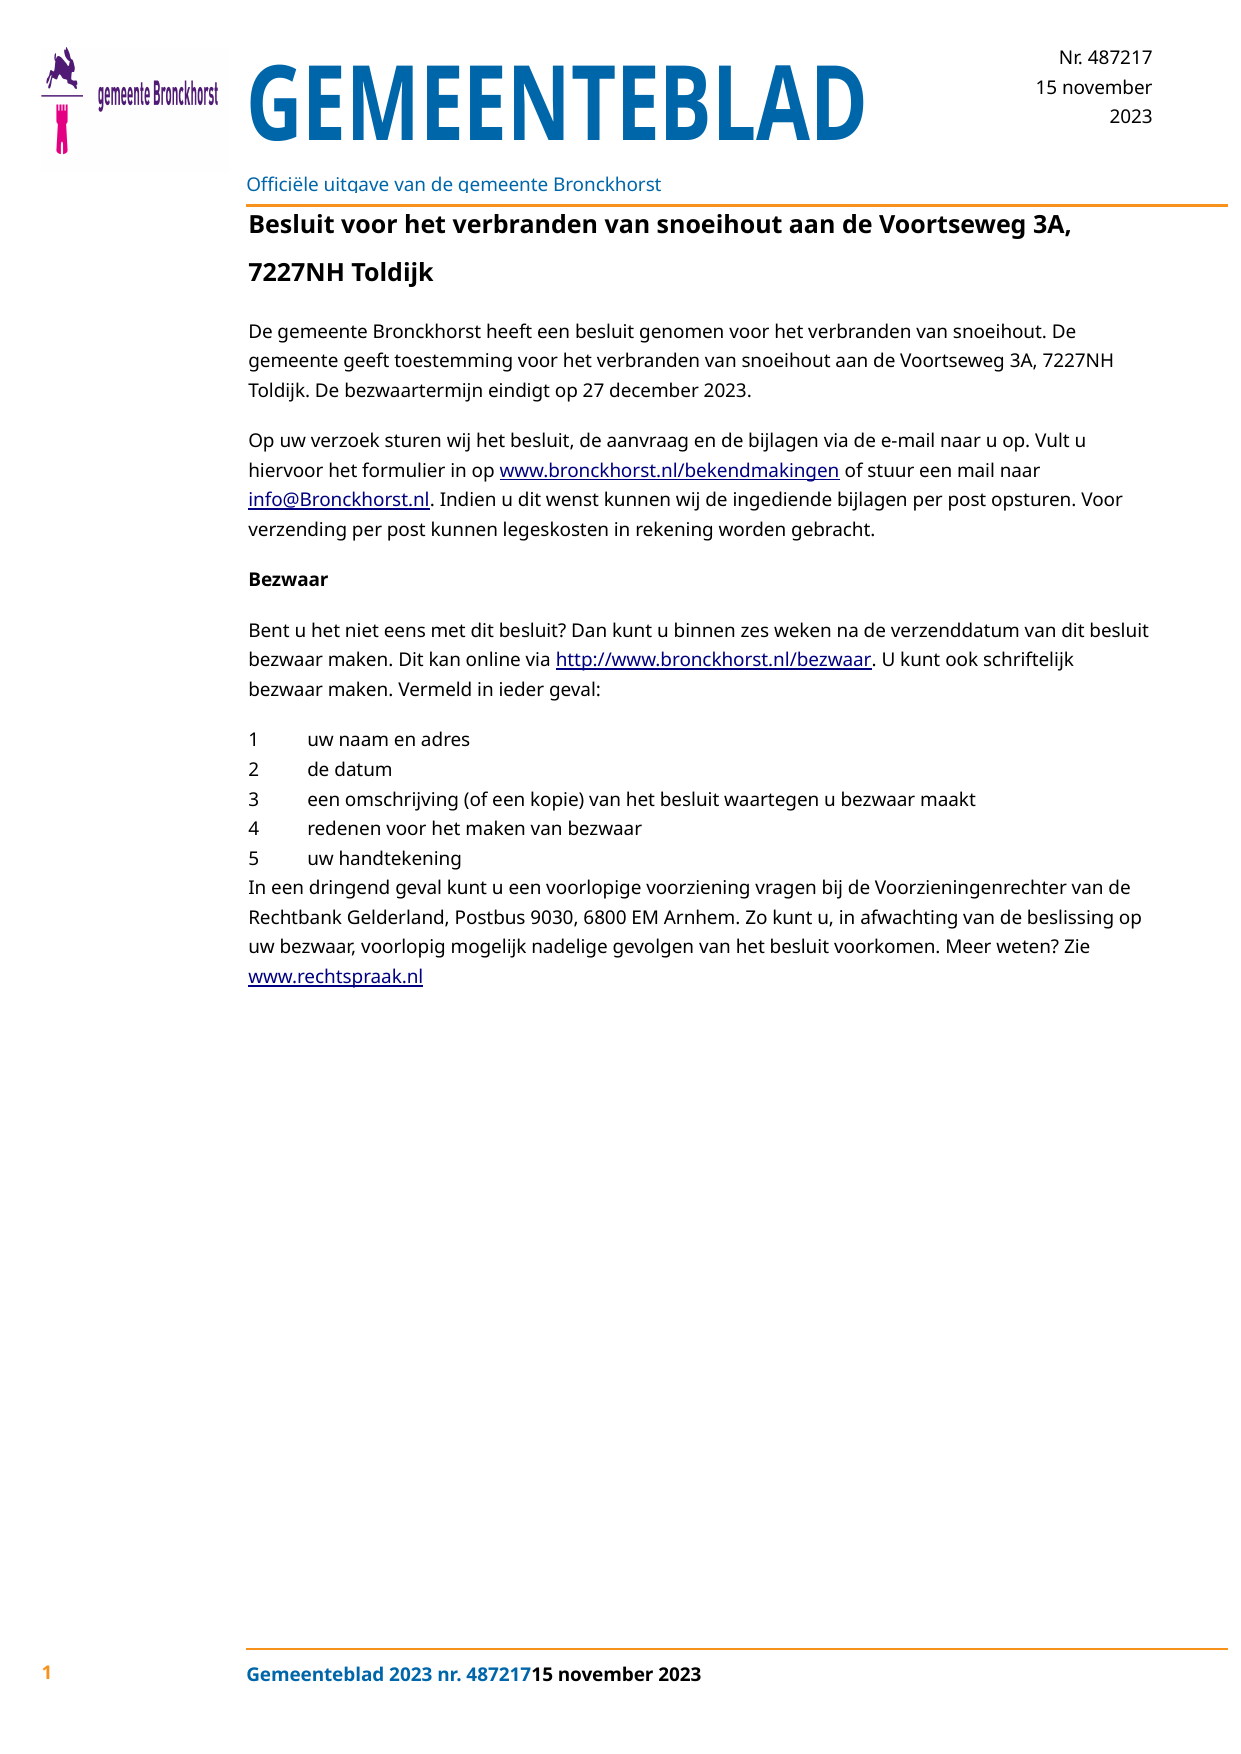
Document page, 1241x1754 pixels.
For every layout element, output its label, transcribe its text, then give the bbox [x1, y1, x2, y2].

list redenen voor het maken van bezwaar [248, 815, 1152, 841]
picture [41, 47, 231, 172]
list uw naam en adres [248, 727, 1152, 752]
list uw handtekening [248, 845, 1152, 871]
text Op uw verzoek sturen wij het besluit, de aanvraag en de bijlagen via de e-mail naar u op. Vult u hiervoor het formulier in op www.bronckhorst.nl/bekendmakingen of stuur een mail naar info@Bronckhorst.nl. Indien u dit wenst kunnen wij de ingediende bijlagen per post opsturen. Voor verzending per post kunnen legeskosten in rekening worden gebracht. [248, 427, 1152, 542]
text Bent u het niet eens met dit besluit? Dan kunt u binnen zes weken na de verzenddatum van dit besluit bezwaar maken. Dit kan online via http://www.bronckhorst.nl/bezwaar. U kunt ook schriftelijk bezwaar maken. Vermeld in ieder geval: [248, 617, 1152, 702]
list de datum [248, 756, 1152, 782]
text Besluit voor het verbranden van snoeihout aan de Voortseweg 3A, 7227NH Toldijk [248, 207, 1152, 288]
text In een dringend geval kunt u een voorlopige voorziening vragen bij de Voorzieningenrechter van de Rechtbank Gelderland, Postbus 9030, 6800 EM Arnhem. Zo kunt u, in afwachting van de beslissing op uw bezwaar, voorlopig mogelijk nadelige gevolgen van het besluit voorkomen. Meer weten? Zie www.rechtspraak.nl [248, 874, 1152, 989]
list een omschrijving (of een kopie) van het besluit waartegen u bezwaar maakt [248, 786, 1152, 812]
text De gemeente Bronckhorst heeft een besluit genomen voor het verbranden van snoeihout. De gemeente geeft toestemming voor het verbranden van snoeihout aan de Voortseweg 3A, 7227NH Toldijk. De bezwaartermijn eindigt op 27 december 2023. [248, 318, 1152, 403]
text Bezwaar [248, 567, 1152, 592]
